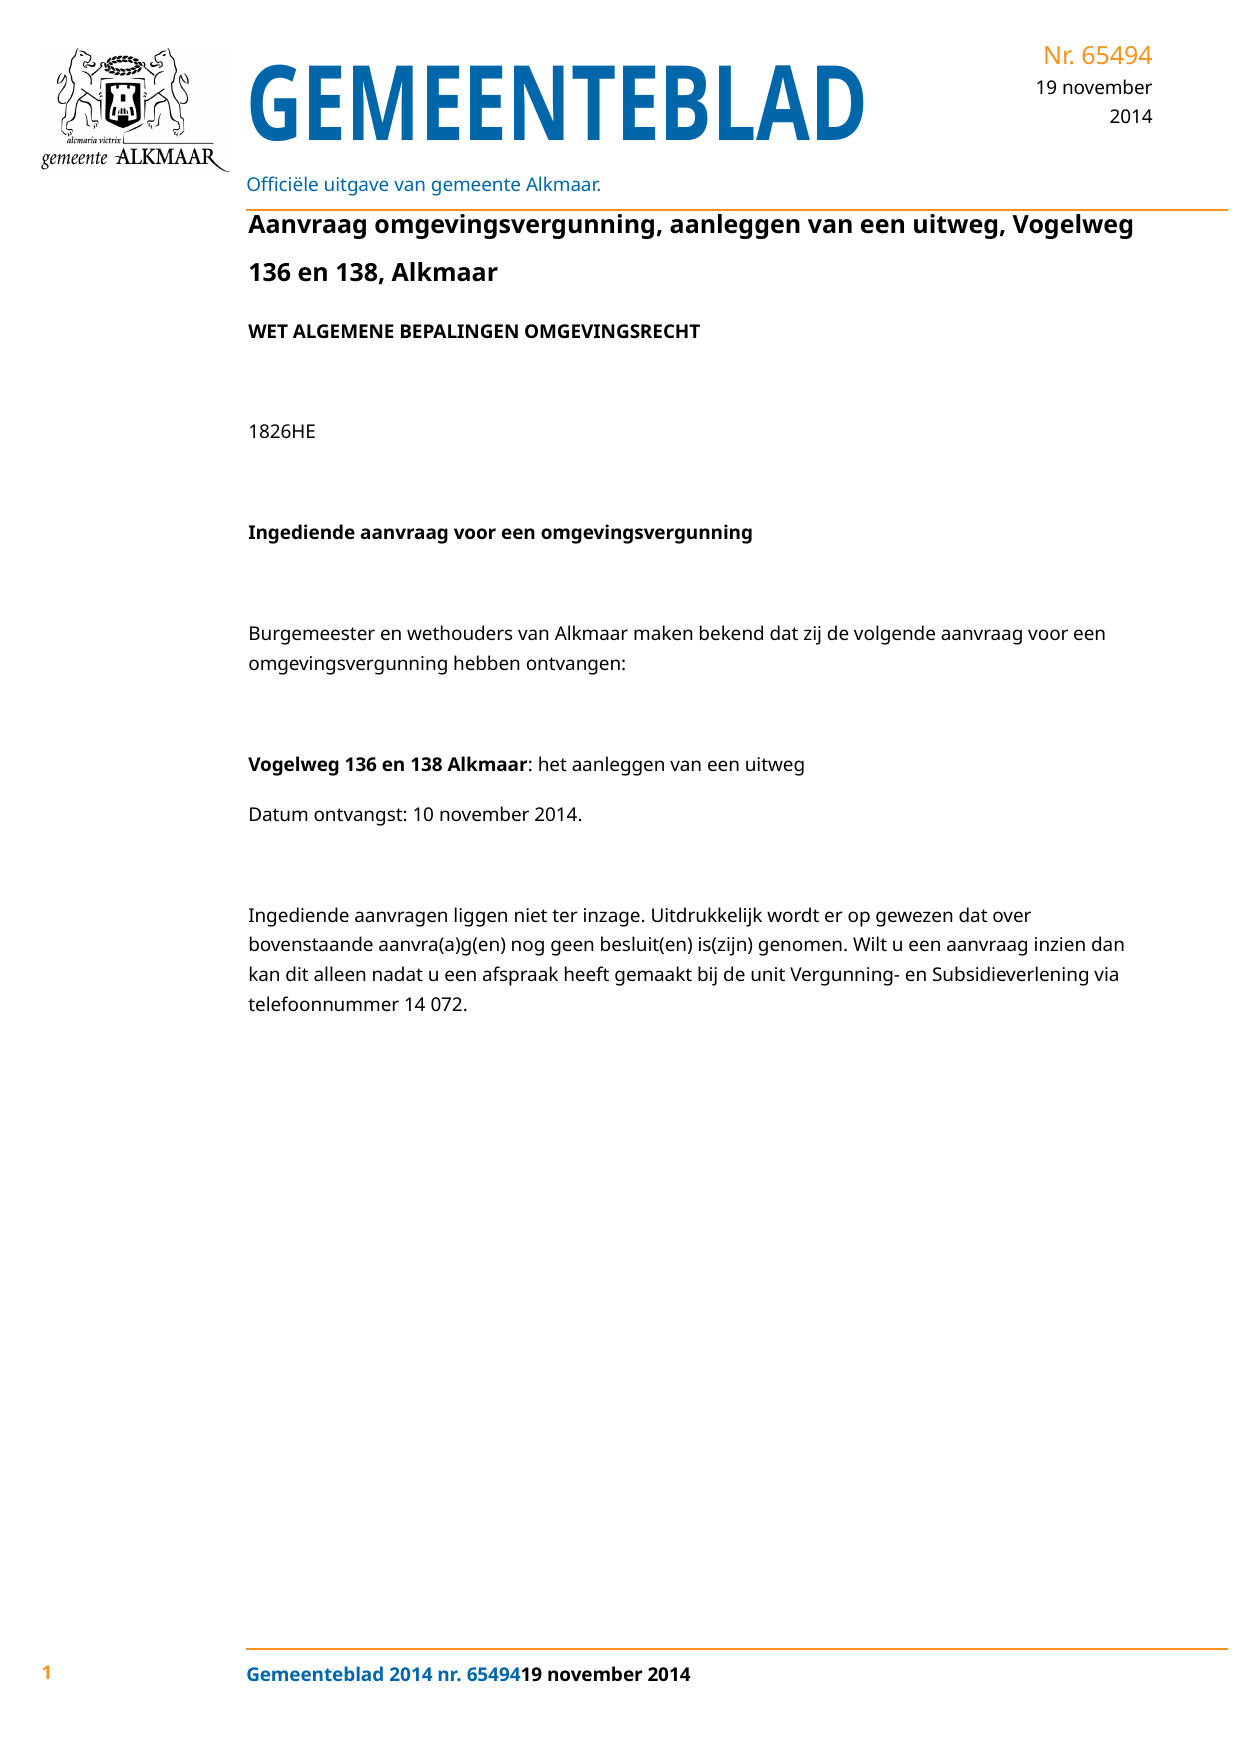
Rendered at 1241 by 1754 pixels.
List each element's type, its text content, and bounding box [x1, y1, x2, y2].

text WET ALGEMENE BEPALINGEN OMGEVINGSRECHT [248, 318, 1152, 344]
text Aanvraag omgevingsvergunning, aanleggen van een uitweg, Vogelweg 136 en 138, Alkmaar [248, 211, 1152, 288]
text Ingediende aanvraag voor een omgevingsvergunning [248, 519, 1152, 545]
text 1826HE [248, 419, 1152, 444]
picture [41, 47, 231, 172]
text Burgemeester en wethouders van Alkmaar maken bekend dat zij de volgende aanvraag voor een omgevingsvergunning hebben ontvangen: [248, 620, 1152, 676]
text Datum ontvangst: 10 november 2014. [248, 801, 1152, 827]
text Vogelweg 136 en 138 Alkmaar: het aanleggen van een uitweg [248, 751, 1152, 777]
text Ingediende aanvragen liggen niet ter inzage. Uitdrukkelijk wordt er op gewezen dat over bovenstaande aanvra(a)g(en) nog geen besluit(en) is(zijn) genomen. Wilt u een aanvraag inzien dan kan dit alleen nadat u een afspraak heeft gemaakt bij de unit Vergunning- en Subsidieverlening via telefoonnummer 14 072. [248, 902, 1152, 1017]
